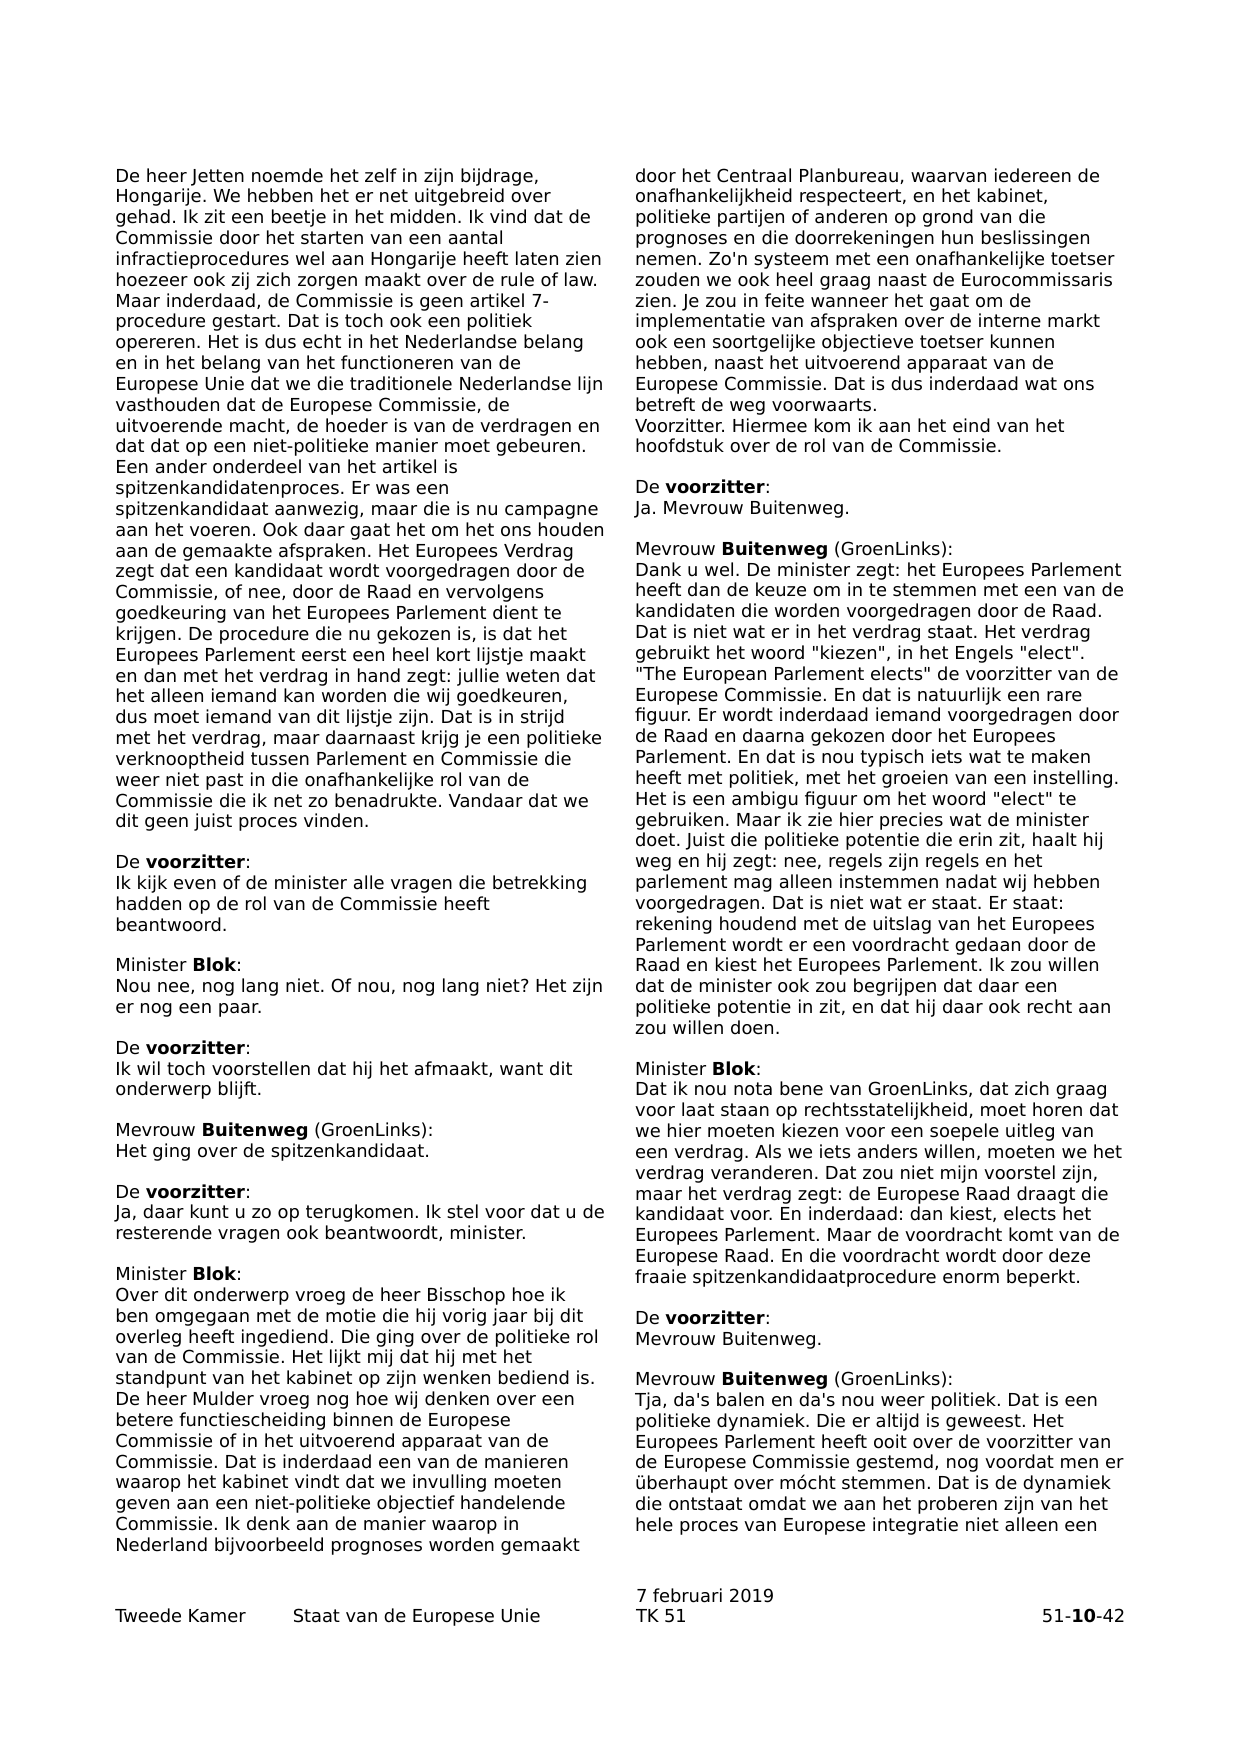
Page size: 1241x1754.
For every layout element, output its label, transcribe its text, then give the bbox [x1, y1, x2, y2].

text Voorzitter. Hiermee kom ik aan het eind van het hoofdstuk over de rol van de Commissie. [635, 415, 1125, 457]
text Dank u wel. De minister zegt: het Europees Parlement heeft dan de keuze om in te stemmen met een van de kandidaten die worden voorgedragen door de Raad. Dat is niet wat er in het verdrag staat. Het verdrag gebruikt het woord "kiezen", in het Engels "elect". "The European Parlement elects" de voorzitter van de Europese Commissie. En dat is natuurlijk een rare figuur. Er wordt inderdaad iemand voorgedragen door de Raad en daarna gekozen door het Europees Parlement. En dat is nou typisch iets wat te maken heeft met politiek, met het groeien van een instelling. Het is een ambigu figuur om het woord "elect" te gebruiken. Maar ik zie hier precies wat de minister doet. Juist die politieke potentie die erin zit, haalt hij weg en hij zegt: nee, regels zijn regels en het parlement mag alleen instemmen nadat wij hebben voorgedragen. Dat is niet wat er staat. Er staat: rekening houdend met de uitslag van het Europees Parlement wordt er een voordracht gedaan door de Raad en kiest het Europees Parlement. Ik zou willen dat de minister ook zou begrijpen dat daar een politieke potentie in zit, en dat hij daar ook recht aan zou willen doen. [635, 559, 1125, 1038]
text De voorzitter: [115, 852, 605, 873]
text Ja, daar kunt u zo op terugkomen. Ik stel voor dat u de resterende vragen ook beantwoordt, minister. [115, 1202, 605, 1244]
text Ik kijk even of de minister alle vragen die betrekking hadden op de rol van de Commissie heeft beantwoord. [115, 873, 605, 935]
text De voorzitter: [115, 1182, 605, 1202]
text Dat ik nou nota bene van GroenLinks, dat zich graag voor laat staan op rechtsstatelijkheid, moet horen dat we hier moeten kiezen voor een soepele uitleg van een verdrag. Als we iets anders willen, moeten we het verdrag veranderen. Dat zou niet mijn voorstel zijn, maar het verdrag zegt: de Europese Raad draagt die kandidaat voor. En inderdaad: dan kiest, elects het Europees Parlement. Maar de voordracht komt van de Europese Raad. En die voordracht wordt door deze fraaie spitzenkandidaatprocedure enorm beperkt. [635, 1079, 1125, 1287]
text Mevrouw Buitenweg (GroenLinks): [635, 1369, 1125, 1390]
text De voorzitter: [635, 1307, 1125, 1328]
text Mevrouw Buitenweg (GroenLinks): [115, 1120, 605, 1141]
text Over dit onderwerp vroeg de heer Bisschop hoe ik ben omgegaan met de motie die hij vorig jaar bij dit overleg heeft ingediend. Die ging over de politieke rol van de Commissie. Het lijkt mij dat hij met het standpunt van het kabinet op zijn wenken bediend is. [115, 1285, 605, 1389]
text Ja. Mevrouw Buitenweg. [635, 498, 1125, 518]
text Minister Blok: [115, 1264, 605, 1285]
text Tja, da's balen en da's nou weer politiek. Dat is een politieke dynamiek. Die er altijd is geweest. Het Europees Parlement heeft ooit over de voorzitter van de Europese Commissie gestemd, nog voordat men er überhaupt over mócht stemmen. Dat is de dynamiek die ontstaat omdat we aan het proberen zijn van het hele proces van Europese integratie niet alleen een [635, 1390, 1125, 1536]
text Minister Blok: [115, 955, 605, 976]
text Het ging over de spitzenkandidaat. [115, 1141, 605, 1162]
text De voorzitter: [115, 1038, 605, 1058]
text Mevrouw Buitenweg (GroenLinks): [635, 538, 1125, 559]
text De heer Jetten noemde het zelf in zijn bijdrage, Hongarije. We hebben het er net uitgebreid over gehad. Ik zit een beetje in het midden. Ik vind dat de Commissie door het starten van een aantal infractieprocedures wel aan Hongarije heeft laten zien hoezeer ook zij zich zorgen maakt over de rule of law. Maar inderdaad, de Commissie is geen artikel 7-procedure gestart. Dat is toch ook een politiek opereren. Het is dus echt in het Nederlandse belang en in het belang van het functioneren van de Europese Unie dat we die traditionele Nederlandse lijn vasthouden dat de Europese Commissie, de uitvoerende macht, de hoeder is van de verdragen en dat dat op een niet-politieke manier moet gebeuren. [115, 165, 605, 457]
text Nou nee, nog lang niet. Of nou, nog lang niet? Het zijn er nog een paar. [115, 976, 605, 1018]
text Een ander onderdeel van het artikel is spitzenkandidatenproces. Er was een spitzenkandidaat aanwezig, maar die is nu campagne aan het voeren. Ook daar gaat het om het ons houden aan de gemaakte afspraken. Het Europees Verdrag zegt dat een kandidaat wordt voorgedragen door de Commissie, of nee, door de Raad en vervolgens goedkeuring van het Europees Parlement dient te krijgen. De procedure die nu gekozen is, is dat het Europees Parlement eerst een heel kort lijstje maakt en dan met het verdrag in hand zegt: jullie weten dat het alleen iemand kan worden die wij goedkeuren, dus moet iemand van dit lijstje zijn. Dat is in strijd met het verdrag, maar daarnaast krijg je een politieke verknooptheid tussen Parlement en Commissie die weer niet past in die onafhankelijke rol van de Commissie die ik net zo benadrukte. Vandaar dat we dit geen juist proces vinden. [115, 457, 605, 832]
text Ik wil toch voorstellen dat hij het afmaakt, want dit onderwerp blijft. [115, 1058, 605, 1100]
text De heer Mulder vroeg nog hoe wij denken over een betere functiescheiding binnen de Europese Commissie of in het uitvoerend apparaat van de Commissie. Dat is inderdaad een van de manieren waarop het kabinet vindt dat we invulling moeten geven aan een niet-politieke objectief handelende Commissie. Ik denk aan de manier waarop in Nederland bijvoorbeeld prognoses worden gemaakt [115, 1389, 605, 1556]
text De voorzitter: [635, 477, 1125, 498]
text door het Centraal Planbureau, waarvan iedereen de onafhankelijkheid respecteert, en het kabinet, politieke partijen of anderen op grond van die prognoses en die doorrekeningen hun beslissingen nemen. Zo'n systeem met een onafhankelijke toetser zouden we ook heel graag naast de Eurocommissaris zien. Je zou in feite wanneer het gaat om de implementatie van afspraken over de interne markt ook een soortgelijke objectieve toetser kunnen hebben, naast het uitvoerend apparaat van de Europese Commissie. Dat is dus inderdaad wat ons betreft de weg voorwaarts. [635, 165, 1125, 415]
text Mevrouw Buitenweg. [635, 1328, 1125, 1349]
text Minister Blok: [635, 1058, 1125, 1079]
